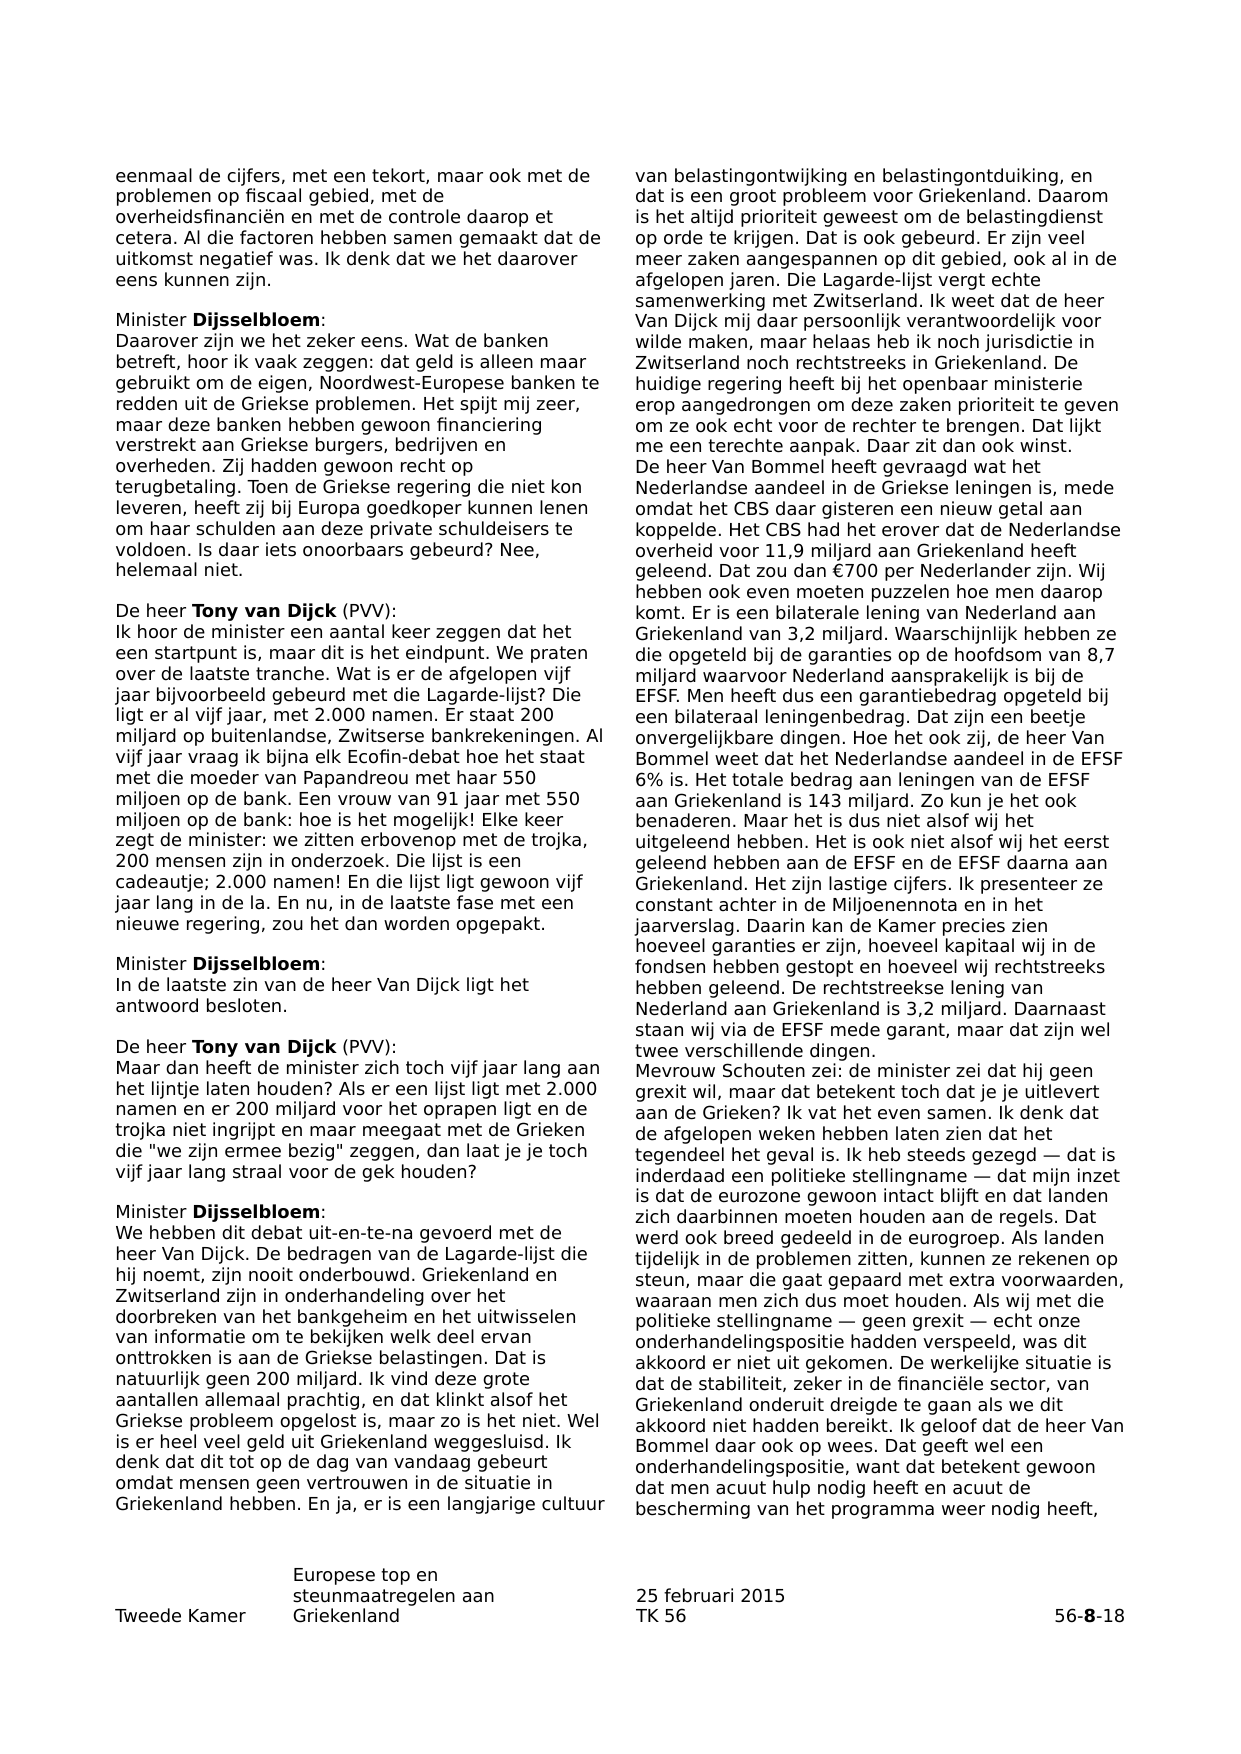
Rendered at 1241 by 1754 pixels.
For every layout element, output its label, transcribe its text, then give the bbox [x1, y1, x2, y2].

text De heer Tony van Dijck (PVV): [115, 1037, 605, 1057]
text Minister Dijsselbloem: [115, 310, 605, 331]
text van belastingontwijking en belastingontduiking, en dat is een groot probleem voor Griekenland. Daarom is het altijd prioriteit geweest om de belastingdienst op orde te krijgen. Dat is ook gebeurd. Er zijn veel meer zaken aangespannen op dit gebied, ook al in de afgelopen jaren. Die Lagarde-lijst vergt echte samenwerking met Zwitserland. Ik weet dat de heer Van Dijck mij daar persoonlijk verantwoordelijk voor wilde maken, maar helaas heb ik noch jurisdictie in Zwitserland noch rechtstreeks in Griekenland. De huidige regering heeft bij het openbaar ministerie erop aangedrongen om deze zaken prioriteit te geven om ze ook echt voor de rechter te brengen. Dat lijkt me een terechte aanpak. Daar zit dan ook winst. [635, 165, 1125, 457]
text De heer Tony van Dijck (PVV): [115, 601, 605, 622]
text Mevrouw Schouten zei: de minister zei dat hij geen grexit wil, maar dat betekent toch dat je je uitlevert aan de Grieken? Ik vat het even samen. Ik denk dat de afgelopen weken hebben laten zien dat het tegendeel het geval is. Ik heb steeds gezegd — dat is inderdaad een politieke stellingname — dat mijn inzet is dat de eurozone gewoon intact blijft en dat landen zich daarbinnen moeten houden aan de regels. Dat werd ook breed gedeeld in de eurogroep. Als landen tijdelijk in de problemen zitten, kunnen ze rekenen op steun, maar die gaat gepaard met extra voorwaarden, waaraan men zich dus moet houden. Als wij met die politieke stellingname — geen grexit — echt onze onderhandelingspositie hadden verspeeld, was dit akkoord er niet uit gekomen. De werkelijke situatie is dat de stabiliteit, zeker in de financiële sector, van Griekenland onderuit dreigde te gaan als we dit akkoord niet hadden bereikt. Ik geloof dat de heer Van Bommel daar ook op wees. Dat geeft wel een onderhandelingspositie, want dat betekent gewoon dat men acuut hulp nodig heeft en acuut de bescherming van het programma weer nodig heeft, [635, 1061, 1125, 1519]
text De heer Van Bommel heeft gevraagd wat het Nederlandse aandeel in de Griekse leningen is, mede omdat het CBS daar gisteren een nieuw getal aan koppelde. Het CBS had het erover dat de Nederlandse overheid voor 11,9 miljard aan Griekenland heeft geleend. Dat zou dan €700 per Nederlander zijn. Wij hebben ook even moeten puzzelen hoe men daarop komt. Er is een bilaterale lening van Nederland aan Griekenland van 3,2 miljard. Waarschijnlijk hebben ze die opgeteld bij de garanties op de hoofdsom van 8,7 miljard waarvoor Nederland aansprakelijk is bij de EFSF. Men heeft dus een garantiebedrag opgeteld bij een bilateraal leningenbedrag. Dat zijn een beetje onvergelijkbare dingen. Hoe het ook zij, de heer Van Bommel weet dat het Nederlandse aandeel in de EFSF 6% is. Het totale bedrag aan leningen van de EFSF aan Griekenland is 143 miljard. Zo kun je het ook benaderen. Maar het is dus niet alsof wij het uitgeleend hebben. Het is ook niet alsof wij het eerst geleend hebben aan de EFSF en de EFSF daarna aan Griekenland. Het zijn lastige cijfers. Ik presenteer ze constant achter in de Miljoenennota en in het jaarverslag. Daarin kan de Kamer precies zien hoeveel garanties er zijn, hoeveel kapitaal wij in de fondsen hebben gestopt en hoeveel wij rechtstreeks hebben geleend. De rechtstreekse lening van Nederland aan Griekenland is 3,2 miljard. Daarnaast staan wij via de EFSF mede garant, maar dat zijn wel twee verschillende dingen. [635, 457, 1125, 1061]
text Daarover zijn we het zeker eens. Wat de banken betreft, hoor ik vaak zeggen: dat geld is alleen maar gebruikt om de eigen, Noordwest-Europese banken te redden uit de Griekse problemen. Het spijt mij zeer, maar deze banken hebben gewoon financiering verstrekt aan Griekse burgers, bedrijven en overheden. Zij hadden gewoon recht op terugbetaling. Toen de Griekse regering die niet kon leveren, heeft zij bij Europa goedkoper kunnen lenen om haar schulden aan deze private schuldeisers te voldoen. Is daar iets onoorbaars gebeurd? Nee, helemaal niet. [115, 331, 605, 581]
text We hebben dit debat uit-en-te-na gevoerd met de heer Van Dijck. De bedragen van de Lagarde-lijst die hij noemt, zijn nooit onderbouwd. Griekenland en Zwitserland zijn in onderhandeling over het doorbreken van het bankgeheim en het uitwisselen van informatie om te bekijken welk deel ervan onttrokken is aan de Griekse belastingen. Dat is natuurlijk geen 200 miljard. Ik vind deze grote aantallen allemaal prachtig, en dat klinkt alsof het Griekse probleem opgelost is, maar zo is het niet. Wel is er heel veel geld uit Griekenland weggesluisd. Ik denk dat dit tot op de dag van vandaag gebeurt omdat mensen geen vertrouwen in de situatie in Griekenland hebben. En ja, er is een langjarige cultuur [115, 1223, 605, 1515]
text eenmaal de cijfers, met een tekort, maar ook met de problemen op fiscaal gebied, met de overheidsfinanciën en met de controle daarop et cetera. Al die factoren hebben samen gemaakt dat de uitkomst negatief was. Ik denk dat we het daarover eens kunnen zijn. [115, 165, 605, 290]
text Minister Dijsselbloem: [115, 954, 605, 975]
text Maar dan heeft de minister zich toch vijf jaar lang aan het lijntje laten houden? Als er een lijst ligt met 2.000 namen en er 200 miljard voor het oprapen ligt en de trojka niet ingrijpt en maar meegaat met de Grieken die "we zijn ermee bezig" zeggen, dan laat je je toch vijf jaar lang straal voor de gek houden? [115, 1057, 605, 1182]
text Minister Dijsselbloem: [115, 1202, 605, 1223]
text Ik hoor de minister een aantal keer zeggen dat het een startpunt is, maar dit is het eindpunt. We praten over de laatste tranche. Wat is er de afgelopen vijf jaar bijvoorbeeld gebeurd met die Lagarde-lijst? Die ligt er al vijf jaar, met 2.000 namen. Er staat 200 miljard op buitenlandse, Zwitserse bankrekeningen. Al vijf jaar vraag ik bijna elk Ecofin-debat hoe het staat met die moeder van Papandreou met haar 550 miljoen op de bank. Een vrouw van 91 jaar met 550 miljoen op de bank: hoe is het mogelijk! Elke keer zegt de minister: we zitten erbovenop met de trojka, 200 mensen zijn in onderzoek. Die lijst is een cadeautje; 2.000 namen! En die lijst ligt gewoon vijf jaar lang in de la. En nu, in de laatste fase met een nieuwe regering, zou het dan worden opgepakt. [115, 622, 605, 934]
text In de laatste zin van de heer Van Dijck ligt het antwoord besloten. [115, 975, 605, 1017]
